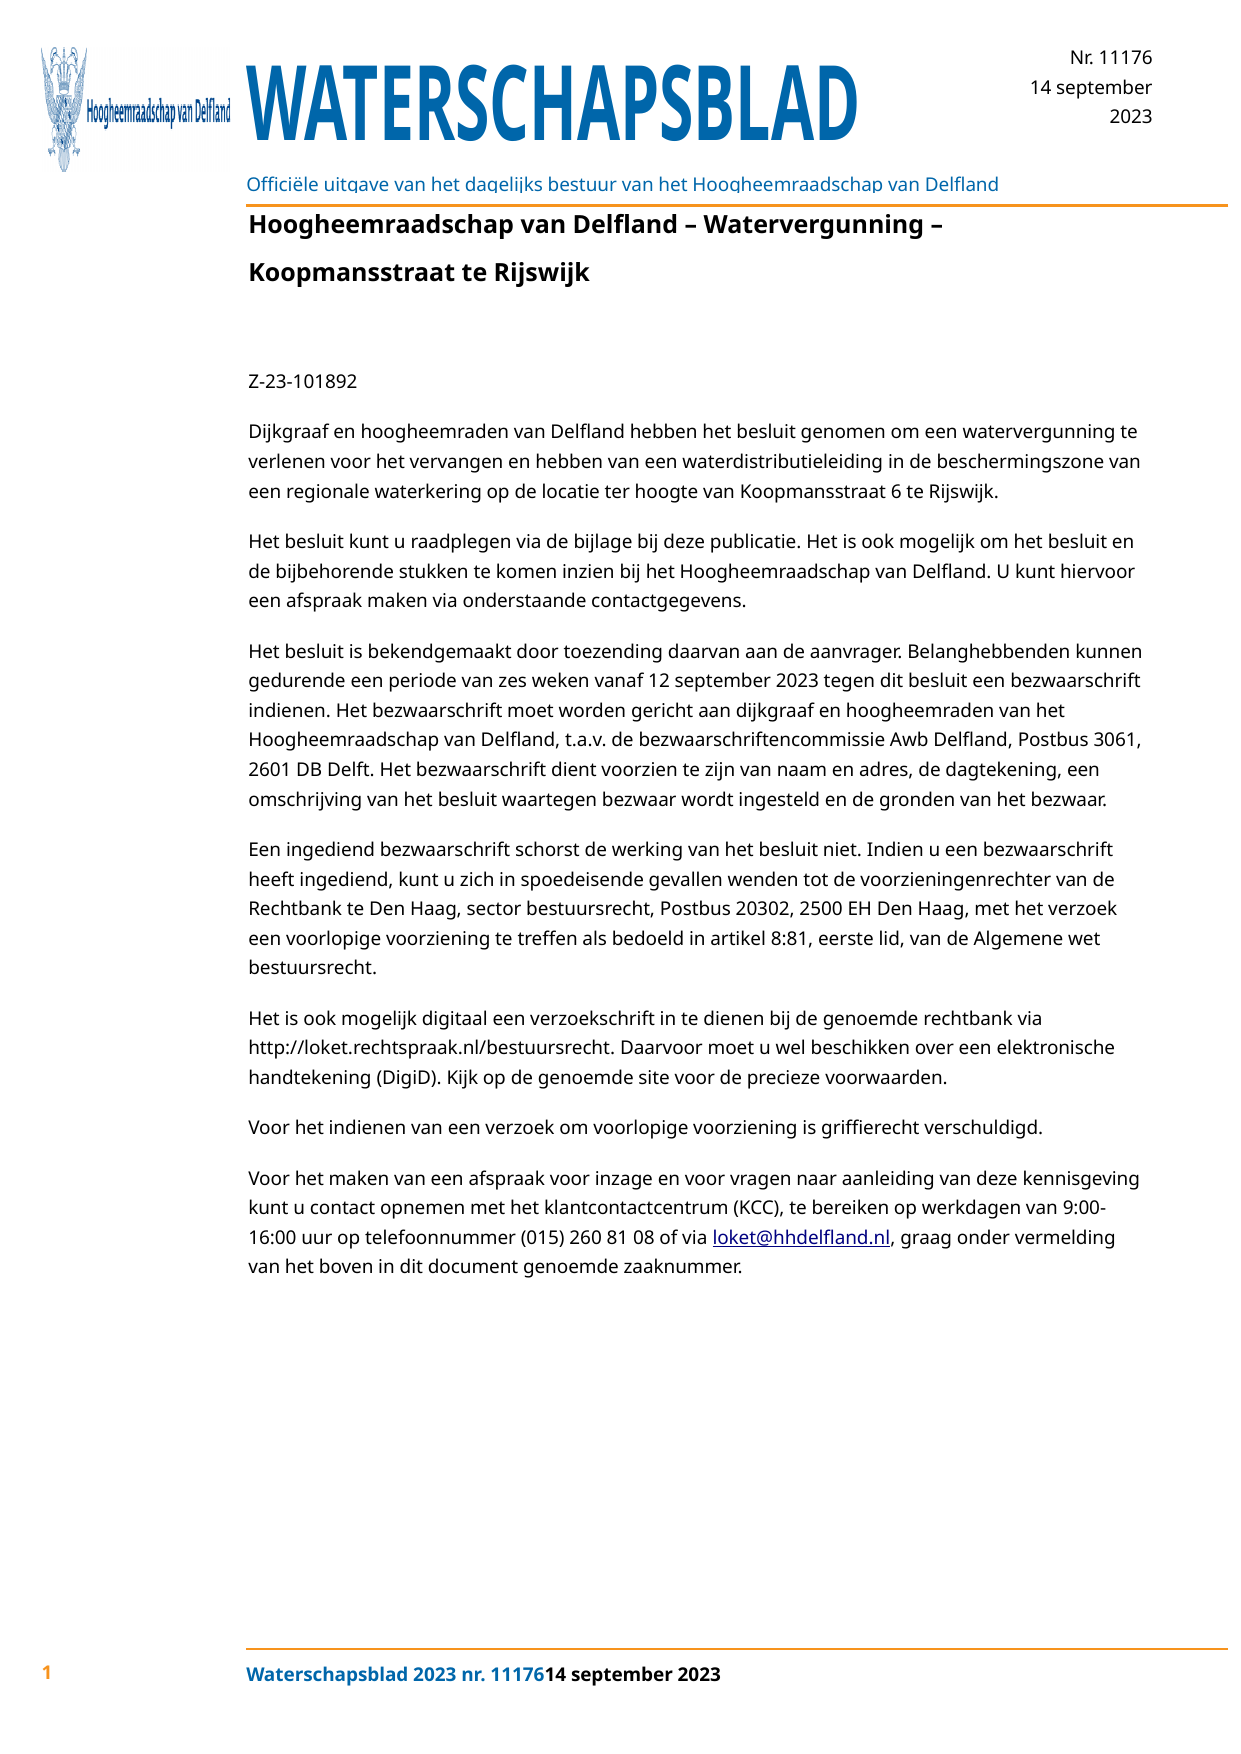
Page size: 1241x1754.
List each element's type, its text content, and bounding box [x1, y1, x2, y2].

text Z-23-101892 [248, 368, 1152, 394]
text Het besluit is bekendgemaakt door toezending daarvan aan de aanvrager. Belanghebbenden kunnen gedurende een periode van zes weken vanaf 12 september 2023 tegen dit besluit een bezwaarschrift indienen. Het bezwaarschrift moet worden gericht aan dijkgraaf en hoogheemraden van het Hoogheemraadschap van Delfland, t.a.v. de bezwaarschriftencommissie Awb Delfland, Postbus 3061, 2601 DB Delft. Het bezwaarschrift dient voorzien te zijn van naam en adres, de dagtekening, een omschrijving van het besluit waartegen bezwaar wordt ingesteld en de gronden van het bezwaar. [248, 638, 1152, 812]
text Voor het indienen van een verzoek om voorlopige voorziening is griffierecht verschuldigd. [248, 1114, 1152, 1140]
picture [41, 47, 231, 172]
text Dijkgraaf en hoogheemraden van Delfland hebben het besluit genomen om een watervergunning te verlenen voor het vervangen en hebben van een waterdistributieleiding in de beschermingszone van een regionale waterkering op de locatie ter hoogte van Koopmansstraat 6 te Rijswijk. [248, 419, 1152, 504]
text Voor het maken van een afspraak voor inzage en voor vragen naar aanleiding van deze kennisgeving kunt u contact opnemen met het klantcontactcentrum (KCC), te bereiken op werkdagen van 9:00-16:00 uur op telefoonnummer (015) 260 81 08 of via loket@hhdelfland.nl, graag onder vermelding van het boven in dit document genoemde zaaknummer. [248, 1165, 1152, 1279]
text Een ingediend bezwaarschrift schorst de werking van het besluit niet. Indien u een bezwaarschrift heeft ingediend, kunt u zich in spoedeisende gevallen wenden tot de voorzieningenrechter van de Rechtbank te Den Haag, sector bestuursrecht, Postbus 20302, 2500 EH Den Haag, met het verzoek een voorlopige voorziening te treffen als bedoeld in artikel 8:81, eerste lid, van de Algemene wet bestuursrecht. [248, 836, 1152, 980]
text Het is ook mogelijk digitaal een verzoekschrift in te dienen bij de genoemde rechtbank via http://loket.rechtspraak.nl/bestuursrecht. Daarvoor moet u wel beschikken over een elektronische handtekening (DigiD). Kijk op de genoemde site voor de precieze voorwaarden. [248, 1005, 1152, 1090]
text Hoogheemraadschap van Delfland – Watervergunning – Koopmansstraat te Rijswijk [248, 207, 1152, 288]
text Het besluit kunt u raadplegen via de bijlage bij deze publicatie. Het is ook mogelijk om het besluit en de bijbehorende stukken te komen inzien bij het Hoogheemraadschap van Delfland. U kunt hiervoor een afspraak maken via onderstaande contactgegevens. [248, 528, 1152, 613]
